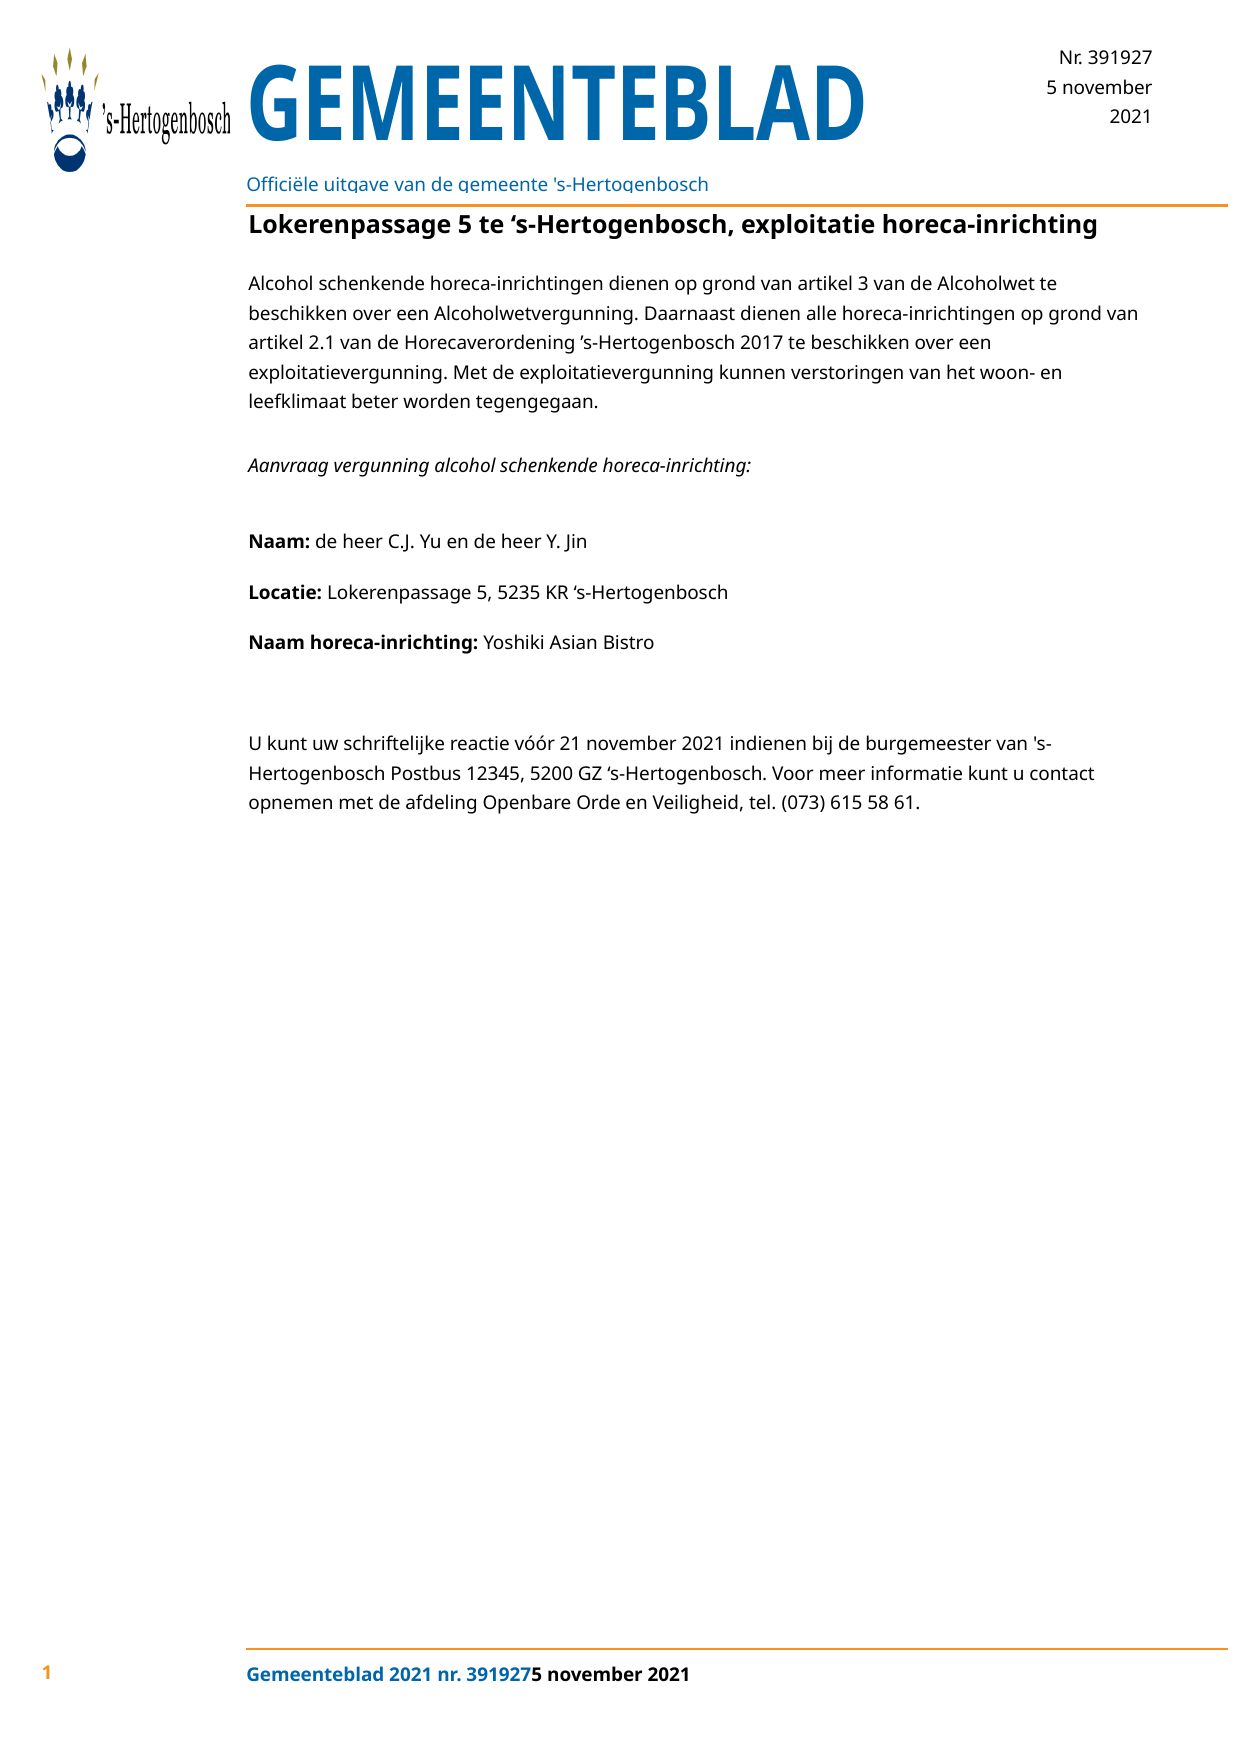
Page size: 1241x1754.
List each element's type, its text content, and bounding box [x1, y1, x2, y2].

text U kunt uw schriftelijke reactie vóór 21 november 2021 indienen bij de burgemeester van 's-Hertogenbosch Postbus 12345, 5200 GZ ‘s-Hertogenbosch. Voor meer informatie kunt u contact opnemen met de afdeling Openbare Orde en Veiligheid, tel. (073) 615 58 61. [248, 730, 1152, 815]
text Naam horeca-inrichting: Yoshiki Asian Bistro [248, 629, 1152, 655]
text Alcohol schenkende horeca-inrichtingen dienen op grond van artikel 3 van de Alcoholwet te beschikken over een Alcoholwetvergunning. Daarnaast dienen alle horeca-inrichtingen op grond van artikel 2.1 van de Horecaverordening ’s-Hertogenbosch 2017 te beschikken over een exploitatievergunning. Met de exploitatievergunning kunnen verstoringen van het woon- en leefklimaat beter worden tegengegaan. [248, 270, 1152, 414]
text Naam: de heer C.J. Yu en de heer Y. Jin [248, 529, 1152, 554]
text Lokerenpassage 5 te ‘s-Hertogenbosch, exploitatie horeca-inrichting [248, 207, 1152, 241]
picture [41, 47, 231, 172]
text Aanvraag vergunning alcohol schenkende horeca-inrichting: [248, 453, 1152, 478]
text Locatie: Lokerenpassage 5, 5235 KR ‘s-Hertogenbosch [248, 579, 1152, 605]
